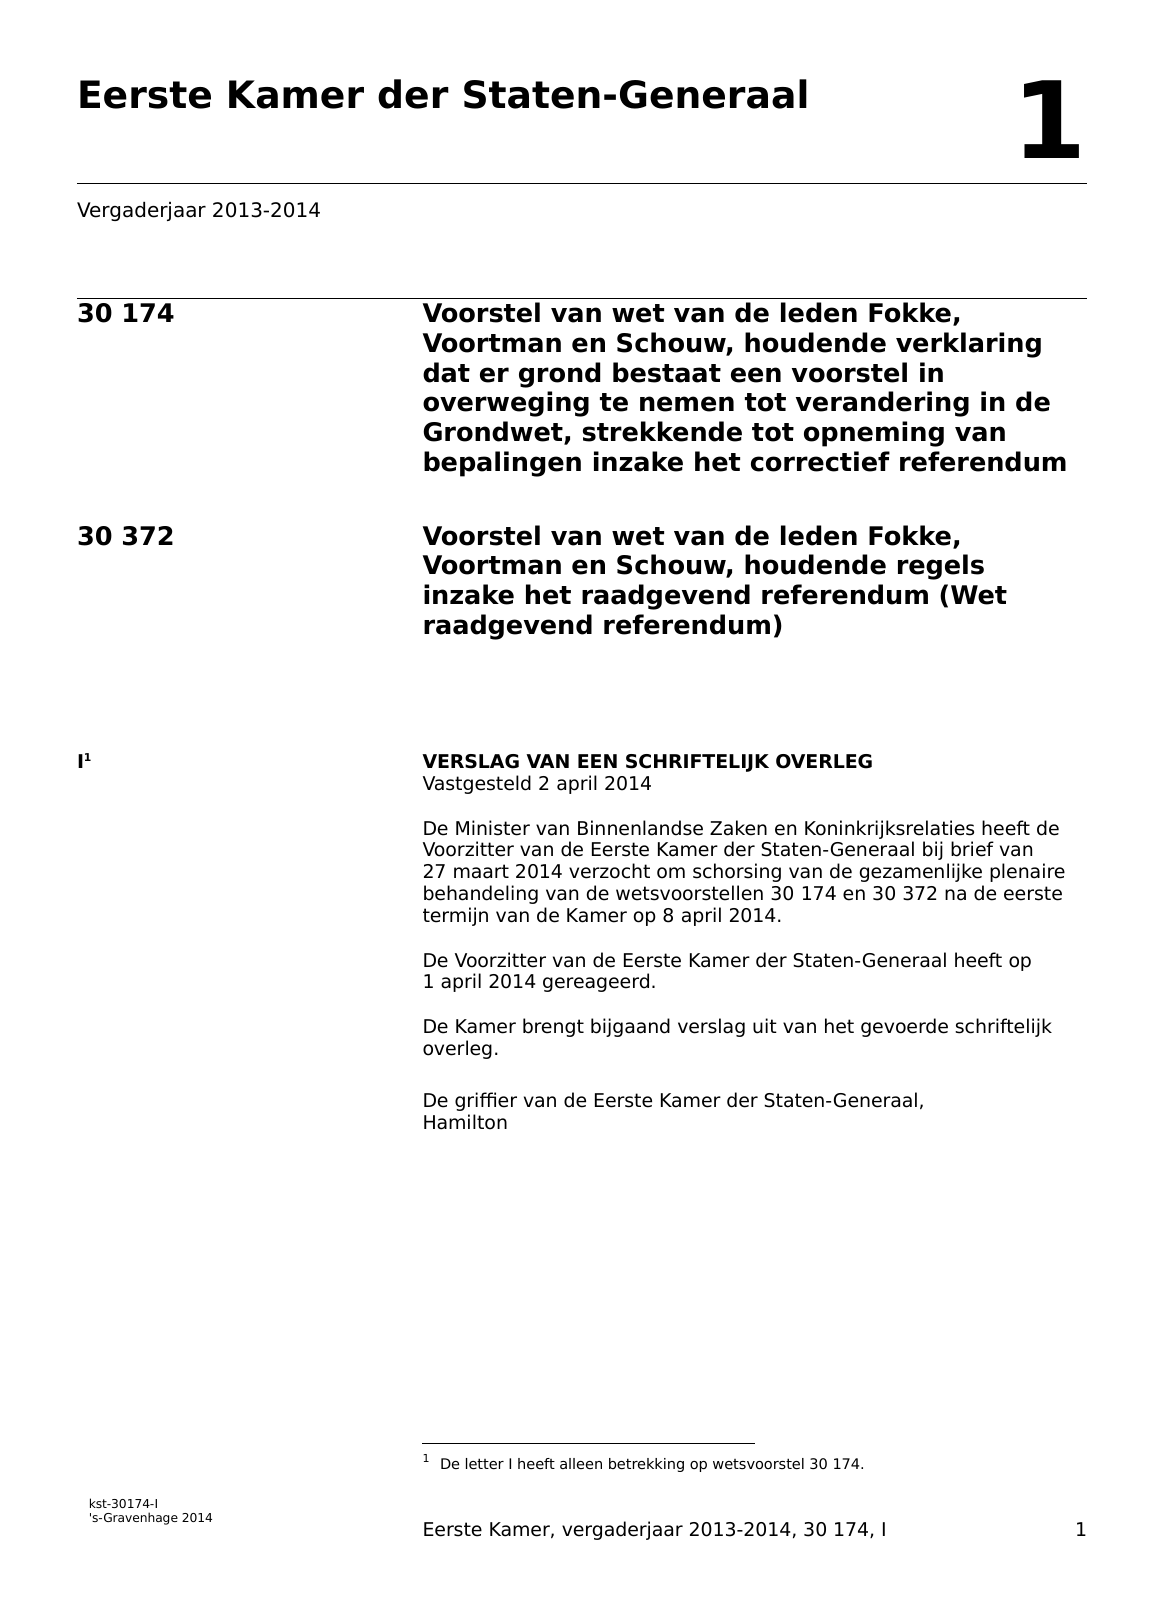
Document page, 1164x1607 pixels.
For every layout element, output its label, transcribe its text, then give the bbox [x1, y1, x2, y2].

table_header 1 [886, 59, 1087, 183]
text De griffier van de Eerste Kamer der Staten-Generaal, Hamilton [422, 1089, 1087, 1133]
text De Minister van Binnenlandse Zaken en Koninkrijksrelaties heeft de Voorzitter van de Eerste Kamer der Staten-Generaal bij brief van 27 maart 2014 verzocht om schorsing van de gezamenlijke plenaire behandeling van de wetsvoorstellen 30 174 en 30 372 na de eerste termijn van de Kamer op 8 april 2014. [422, 817, 1087, 927]
text De letter I heeft alleen betrekking op wetsvoorstel 30 174. [422, 1452, 1087, 1474]
text De Kamer brengt bijgaand verslag uit van het gevoerde schriftelijk overleg. [422, 1016, 1087, 1059]
text kst-30174-I [88, 1497, 323, 1511]
subtitle 30 174 Voorstel van wet van de leden Fokke, Voortman en Schouw, houdende verklaring dat er grond bestaat een voorstel in overweging te nemen tot verandering in de Grondwet, strekkende tot opneming van bepalingen inzake het correctief referendum [77, 299, 1087, 477]
table_cell Vergaderjaar 2013-2014 [77, 184, 1087, 298]
subtitle 30 372 Voorstel van wet van de leden Fokke, Voortman en Schouw, houdende regels inzake het raadgevend referendum (Wet raadgevend referendum) [77, 521, 1087, 640]
text 's-Gravenhage 2014 [88, 1511, 323, 1525]
table_header Eerste Kamer der Staten-Generaal [77, 59, 886, 183]
text De Voorzitter van de Eerste Kamer der Staten-Generaal heeft op 1 april 2014 gereageerd. [422, 949, 1087, 993]
text Vastgesteld 2 april 2014 [422, 773, 1087, 795]
subtitle I VERSLAG VAN EEN SCHRIFTELIJK OVERLEG [77, 751, 1087, 773]
